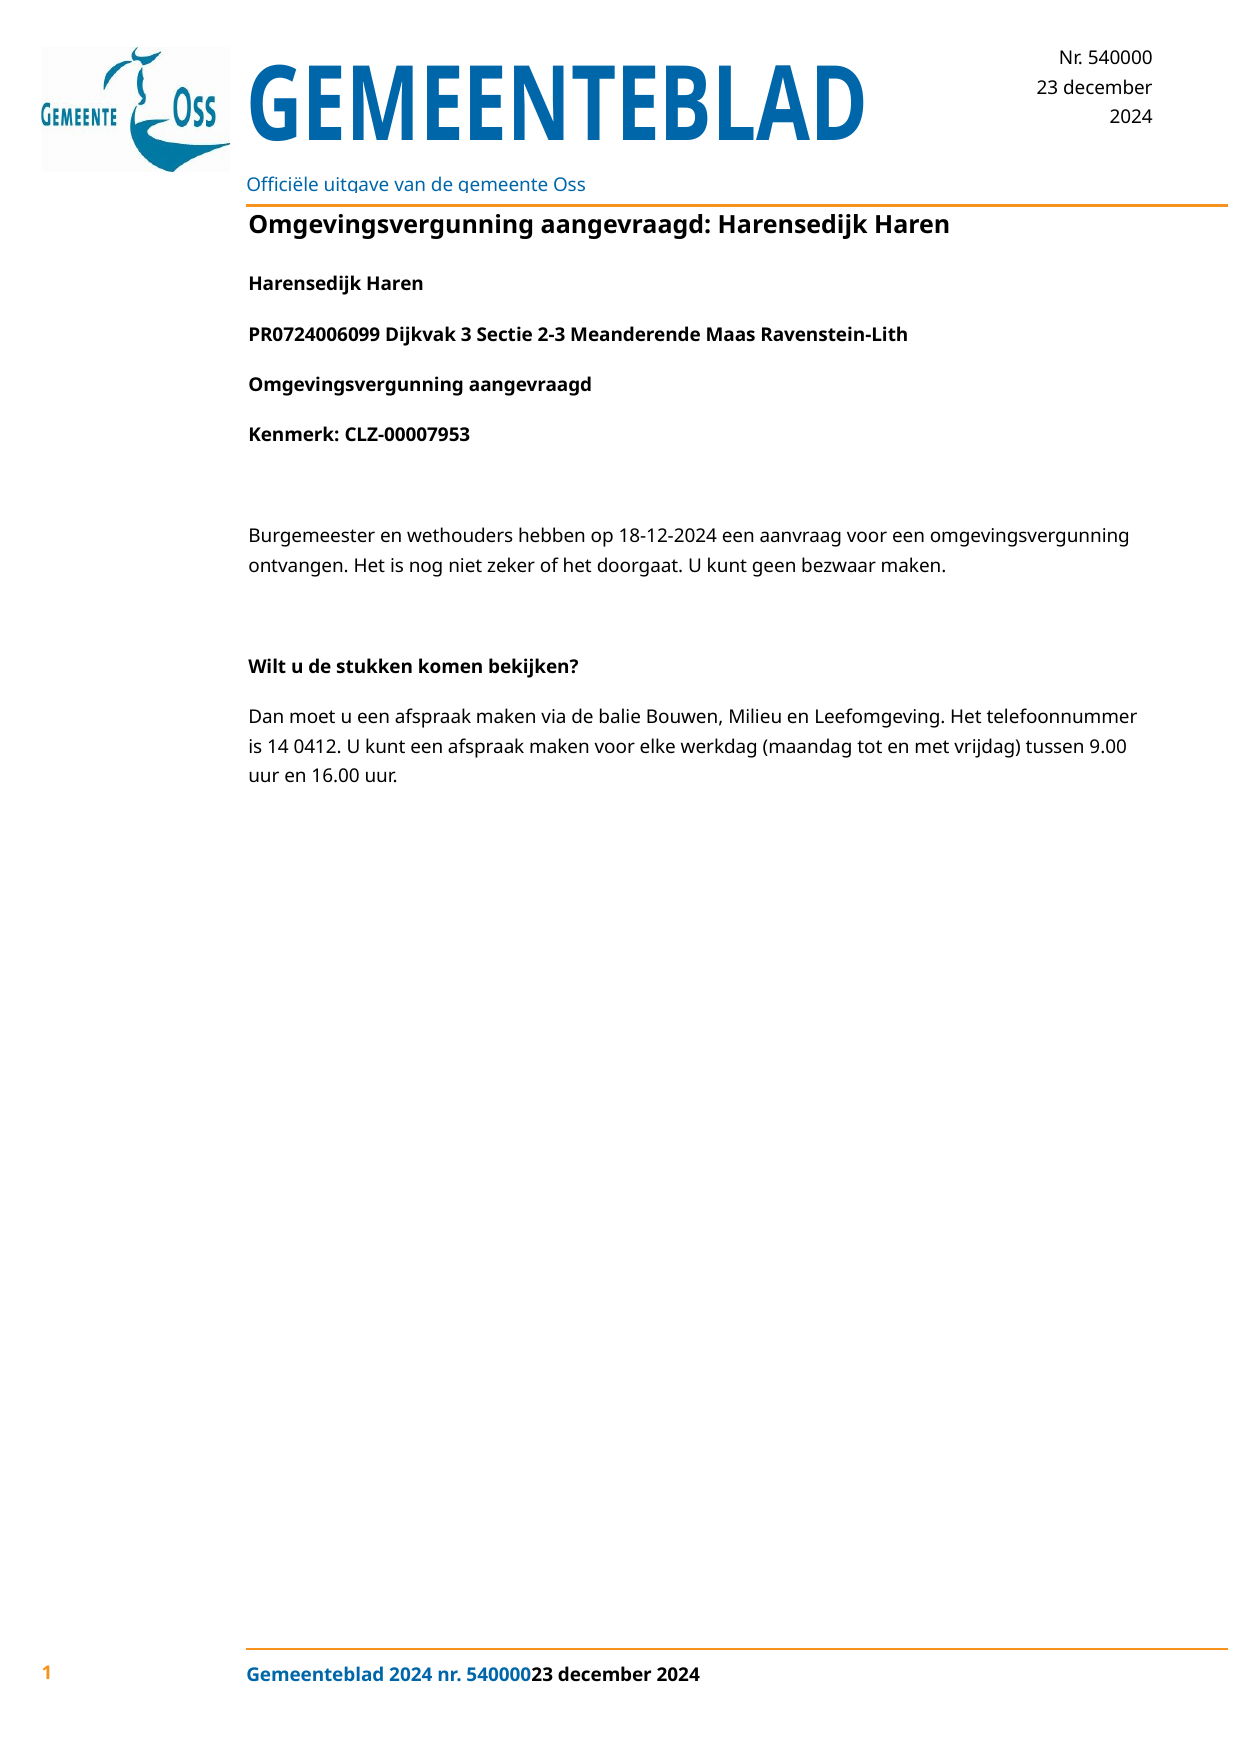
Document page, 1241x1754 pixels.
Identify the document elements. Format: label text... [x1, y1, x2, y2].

text Omgevingsvergunning aangevraagd: Harensedijk Haren [248, 207, 1152, 241]
text PR0724006099 Dijkvak 3 Sectie 2-3 Meanderende Maas Ravenstein-Lith [248, 321, 1152, 346]
text Harensedijk Haren [248, 270, 1152, 296]
text Omgevingsvergunning aangevraagd [248, 371, 1152, 397]
text Kenmerk: CLZ-00007953 [248, 422, 1152, 447]
text Burgemeester en wethouders hebben op 18-12-2024 een aanvraag voor een omgevingsvergunning ontvangen. Het is nog niet zeker of het doorgaat. U kunt geen bezwaar maken. [248, 522, 1152, 578]
picture [41, 47, 231, 172]
text Wilt u de stukken komen bekijken? [248, 653, 1152, 678]
text Dan moet u een afspraak maken via de balie Bouwen, Milieu en Leefomgeving. Het telefoonnummer is 14 0412. U kunt een afspraak maken voor elke werkdag (maandag tot en met vrijdag) tussen 9.00 uur en 16.00 uur. [248, 703, 1152, 788]
